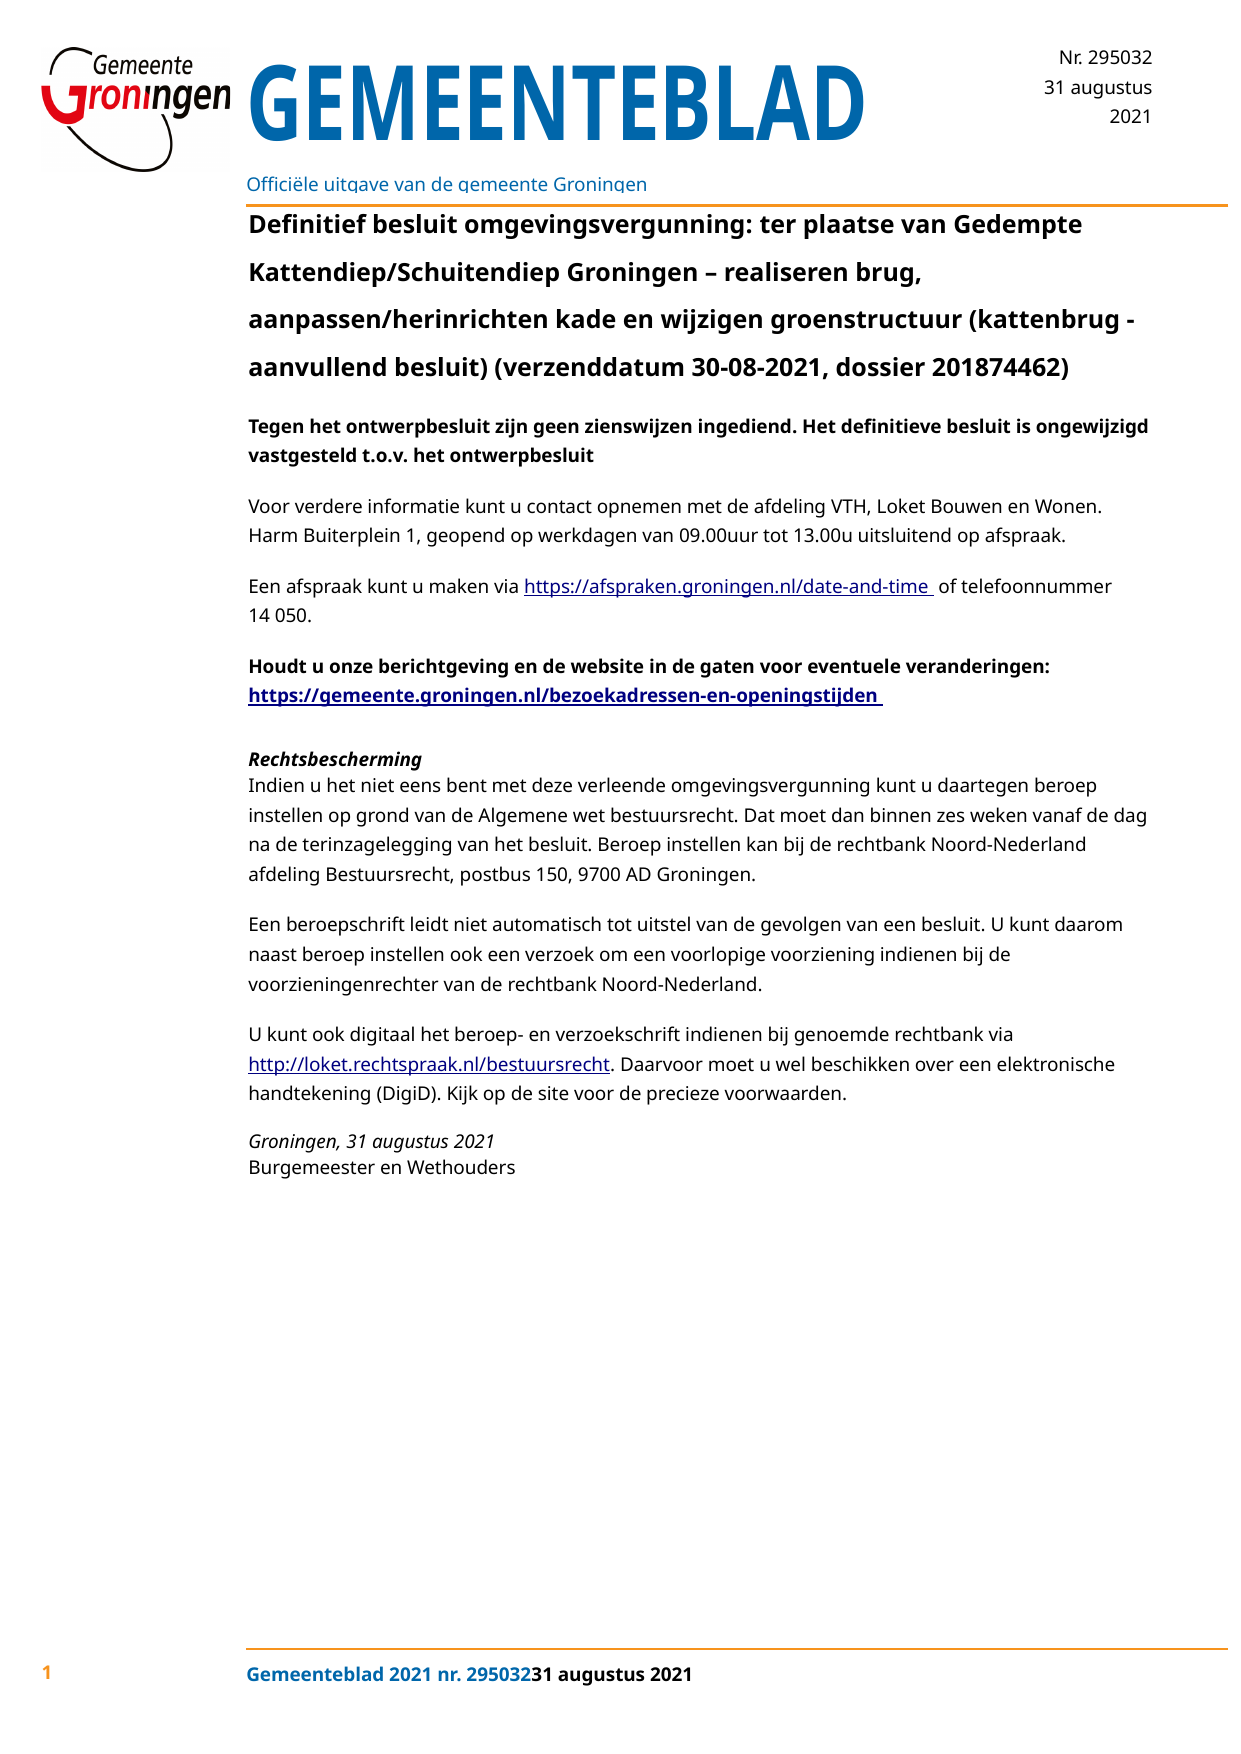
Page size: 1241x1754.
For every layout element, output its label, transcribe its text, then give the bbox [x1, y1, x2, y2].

text Burgemeester en Wethouders [248, 1154, 1152, 1179]
text Indien u het niet eens bent met deze verleende omgevingsvergunning kunt u daartegen beroep instellen op grond van de Algemene wet bestuursrecht. Dat moet dan binnen zes weken vanaf de dag na de terinzagelegging van het besluit. Beroep instellen kan bij de rechtbank Noord-Nederland afdeling Bestuursrecht, postbus 150, 9700 AD Groningen. [248, 772, 1152, 887]
text Voor verdere informatie kunt u contact opnemen met de afdeling VTH, Loket Bouwen en Wonen. Harm Buiterplein 1, geopend op werkdagen van 09.00uur tot 13.00u uitsluitend op afspraak. [248, 493, 1152, 548]
text Een afspraak kunt u maken via https://afspraken.groningen.nl/date-and-time of telefoonnummer 14 050. [248, 573, 1152, 628]
text Definitief besluit omgevingsvergunning: ter plaatse van Gedempte Kattendiep/Schuitendiep Groningen – realiseren brug, aanpassen/herinrichten kade en wijzigen groenstructuur (kattenbrug - aanvullend besluit) (verzenddatum 30-08-2021, dossier 201874462) [248, 207, 1152, 384]
text Tegen het ontwerpbesluit zijn geen zienswijzen ingediend. Het definitieve besluit is ongewijzigd vastgesteld t.o.v. het ontwerpbesluit [248, 413, 1152, 468]
text Groningen, 31 augustus 2021 [248, 1128, 1152, 1154]
text Houdt u onze berichtgeving en de website in de gaten voor eventuele veranderingen: https://gemeente.groningen.nl/bezoekadressen-en-openingstijden [248, 653, 1152, 708]
text Een beroepschrift leidt niet automatisch tot uitstel van de gevolgen van een besluit. U kunt daarom naast beroep instellen ook een verzoek om een voorlopige voorziening indienen bij de voorzieningenrechter van de rechtbank Noord-Nederland. [248, 912, 1152, 996]
picture [41, 47, 231, 172]
text Rechtsbescherming [248, 747, 1152, 772]
text U kunt ook digitaal het beroep- en verzoekschrift indienen bij genoemde rechtbank via http://loket.rechtspraak.nl/bestuursrecht. Daarvoor moet u wel beschikken over een elektronische handtekening (DigiD). Kijk op de site voor de precieze voorwaarden. [248, 1021, 1152, 1106]
